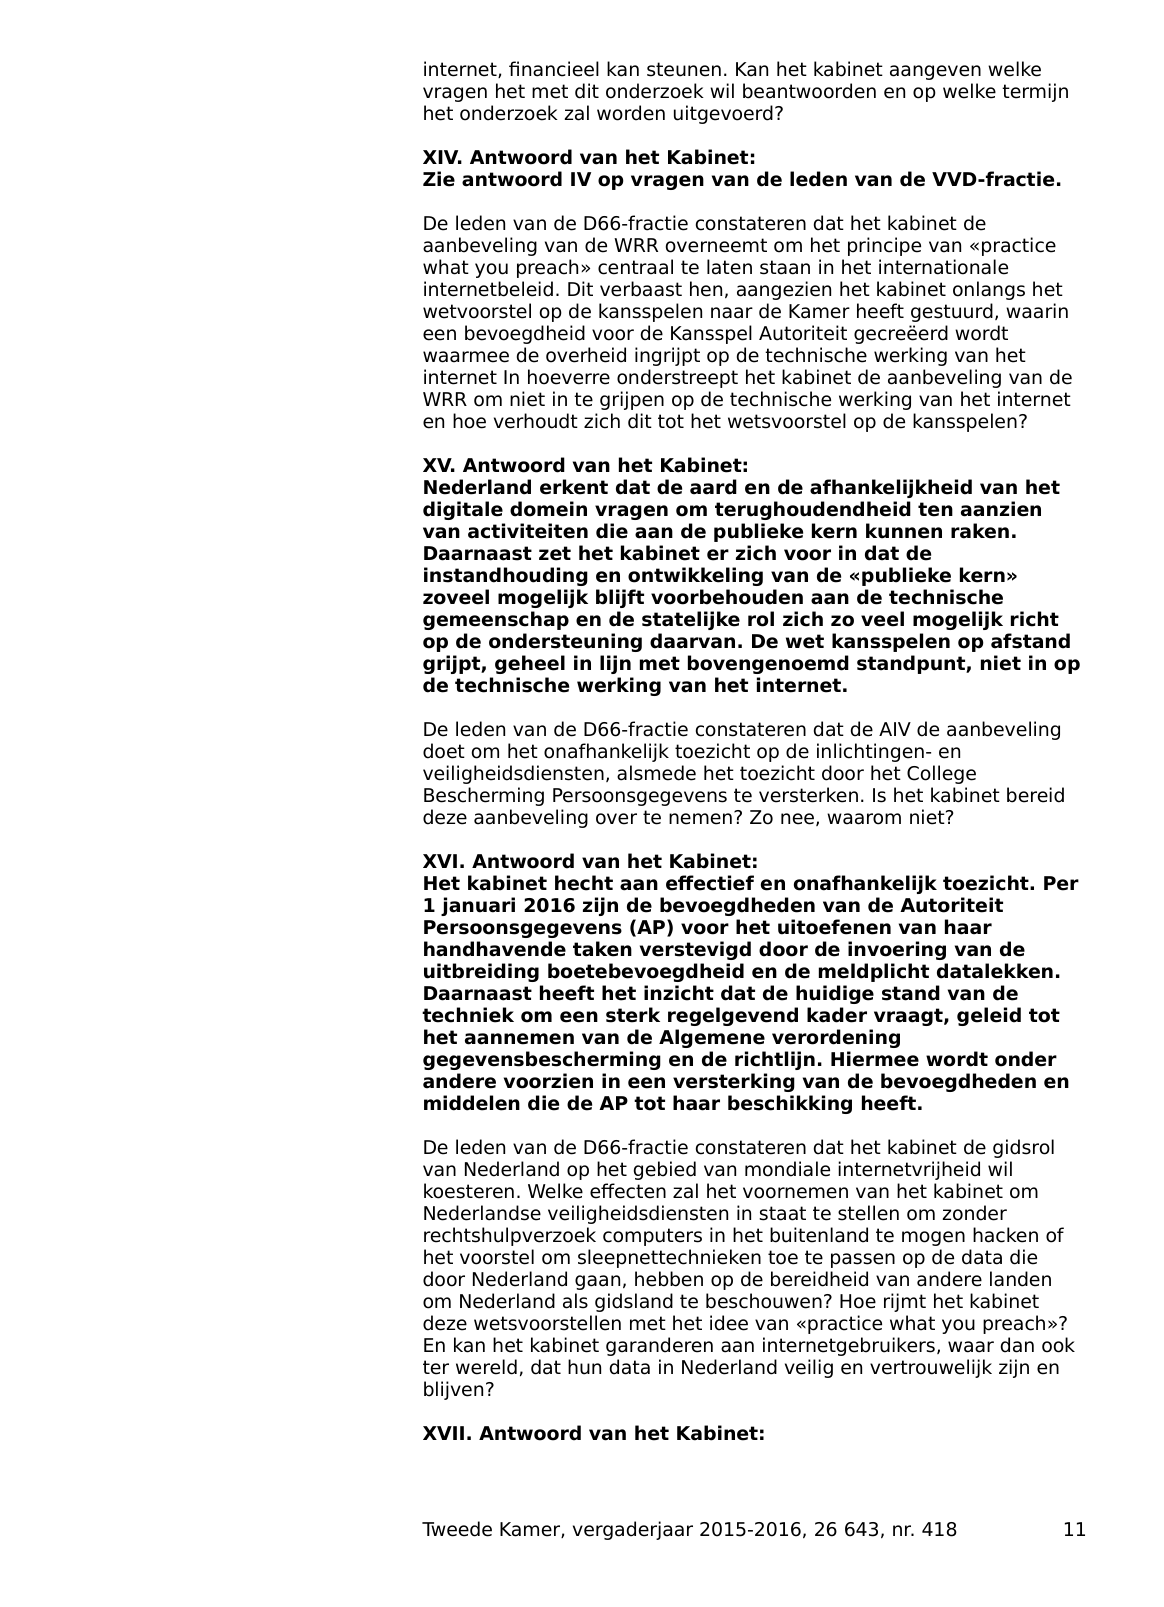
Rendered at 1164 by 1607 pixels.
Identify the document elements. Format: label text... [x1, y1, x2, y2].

text Het kabinet hecht aan effectief en onafhankelijk toezicht. Per 1 januari 2016 zijn de bevoegdheden van de Autoriteit Persoonsgegevens (AP) voor het uitoefenen van haar handhavende taken verstevigd door de invoering van de uitbreiding boetebevoegdheid en de meldplicht datalekken. Daarnaast heeft het inzicht dat de huidige stand van de techniek om een sterk regelgevend kader vraagt, geleid tot het aannemen van de Algemene verordening gegevensbescherming en de richtlijn. Hiermee wordt onder andere voorzien in een versterking van de bevoegdheden en middelen die de AP tot haar beschikking heeft. [422, 873, 1087, 1115]
text Nederland erkent dat de aard en de afhankelijkheid van het digitale domein vragen om terughoudendheid ten aanzien van activiteiten die aan de publieke kern kunnen raken. Daarnaast zet het kabinet er zich voor in dat de instandhouding en ontwikkeling van de «publieke kern» zoveel mogelijk blijft voorbehouden aan de technische gemeenschap en de statelijke rol zich zo veel mogelijk richt op de ondersteuning daarvan. De wet kansspelen op afstand grijpt, geheel in lijn met bovengenoemd standpunt, niet in op de technische werking van het internet. [422, 477, 1087, 697]
text De leden van de D66-fractie constateren dat het kabinet de gidsrol van Nederland op het gebied van mondiale internetvrijheid wil koesteren. Welke effecten zal het voornemen van het kabinet om Nederlandse veiligheidsdiensten in staat te stellen om zonder rechtshulpverzoek computers in het buitenland te mogen hacken of het voorstel om sleepnettechnieken toe te passen op de data die door Nederland gaan, hebben op de bereidheid van andere landen om Nederland als gidsland te beschouwen? Hoe rijmt het kabinet deze wetsvoorstellen met het idee van «practice what you preach»? En kan het kabinet garanderen aan internetgebruikers, waar dan ook ter wereld, dat hun data in Nederland veilig en vertrouwelijk zijn en blijven? [422, 1137, 1087, 1401]
text XVII. Antwoord van het Kabinet: [422, 1423, 1087, 1445]
text XIV. Antwoord van het Kabinet: [422, 147, 1087, 169]
text XV. Antwoord van het Kabinet: [422, 455, 1087, 477]
text Zie antwoord IV op vragen van de leden van de VVD-fractie. [422, 169, 1087, 191]
text De leden van de D66-fractie constateren dat de AIV de aanbeveling doet om het onafhankelijk toezicht op de inlichtingen- en veiligheidsdiensten, alsmede het toezicht door het College Bescherming Persoonsgegevens te versterken. Is het kabinet bereid deze aanbeveling over te nemen? Zo nee, waarom niet? [422, 719, 1087, 829]
text XVI. Antwoord van het Kabinet: [422, 851, 1087, 873]
text internet, financieel kan steunen. Kan het kabinet aangeven welke vragen het met dit onderzoek wil beantwoorden en op welke termijn het onderzoek zal worden uitgevoerd? [422, 59, 1087, 125]
text De leden van de D66-fractie constateren dat het kabinet de aanbeveling van de WRR overneemt om het principe van «practice what you preach» centraal te laten staan in het internationale internetbeleid. Dit verbaast hen, aangezien het kabinet onlangs het wetvoorstel op de kansspelen naar de Kamer heeft gestuurd, waarin een bevoegdheid voor de Kansspel Autoriteit gecreëerd wordt waarmee de overheid ingrijpt op de technische werking van het internet In hoeverre onderstreept het kabinet de aanbeveling van de WRR om niet in te grijpen op de technische werking van het internet en hoe verhoudt zich dit tot het wetsvoorstel op de kansspelen? [422, 213, 1087, 433]
